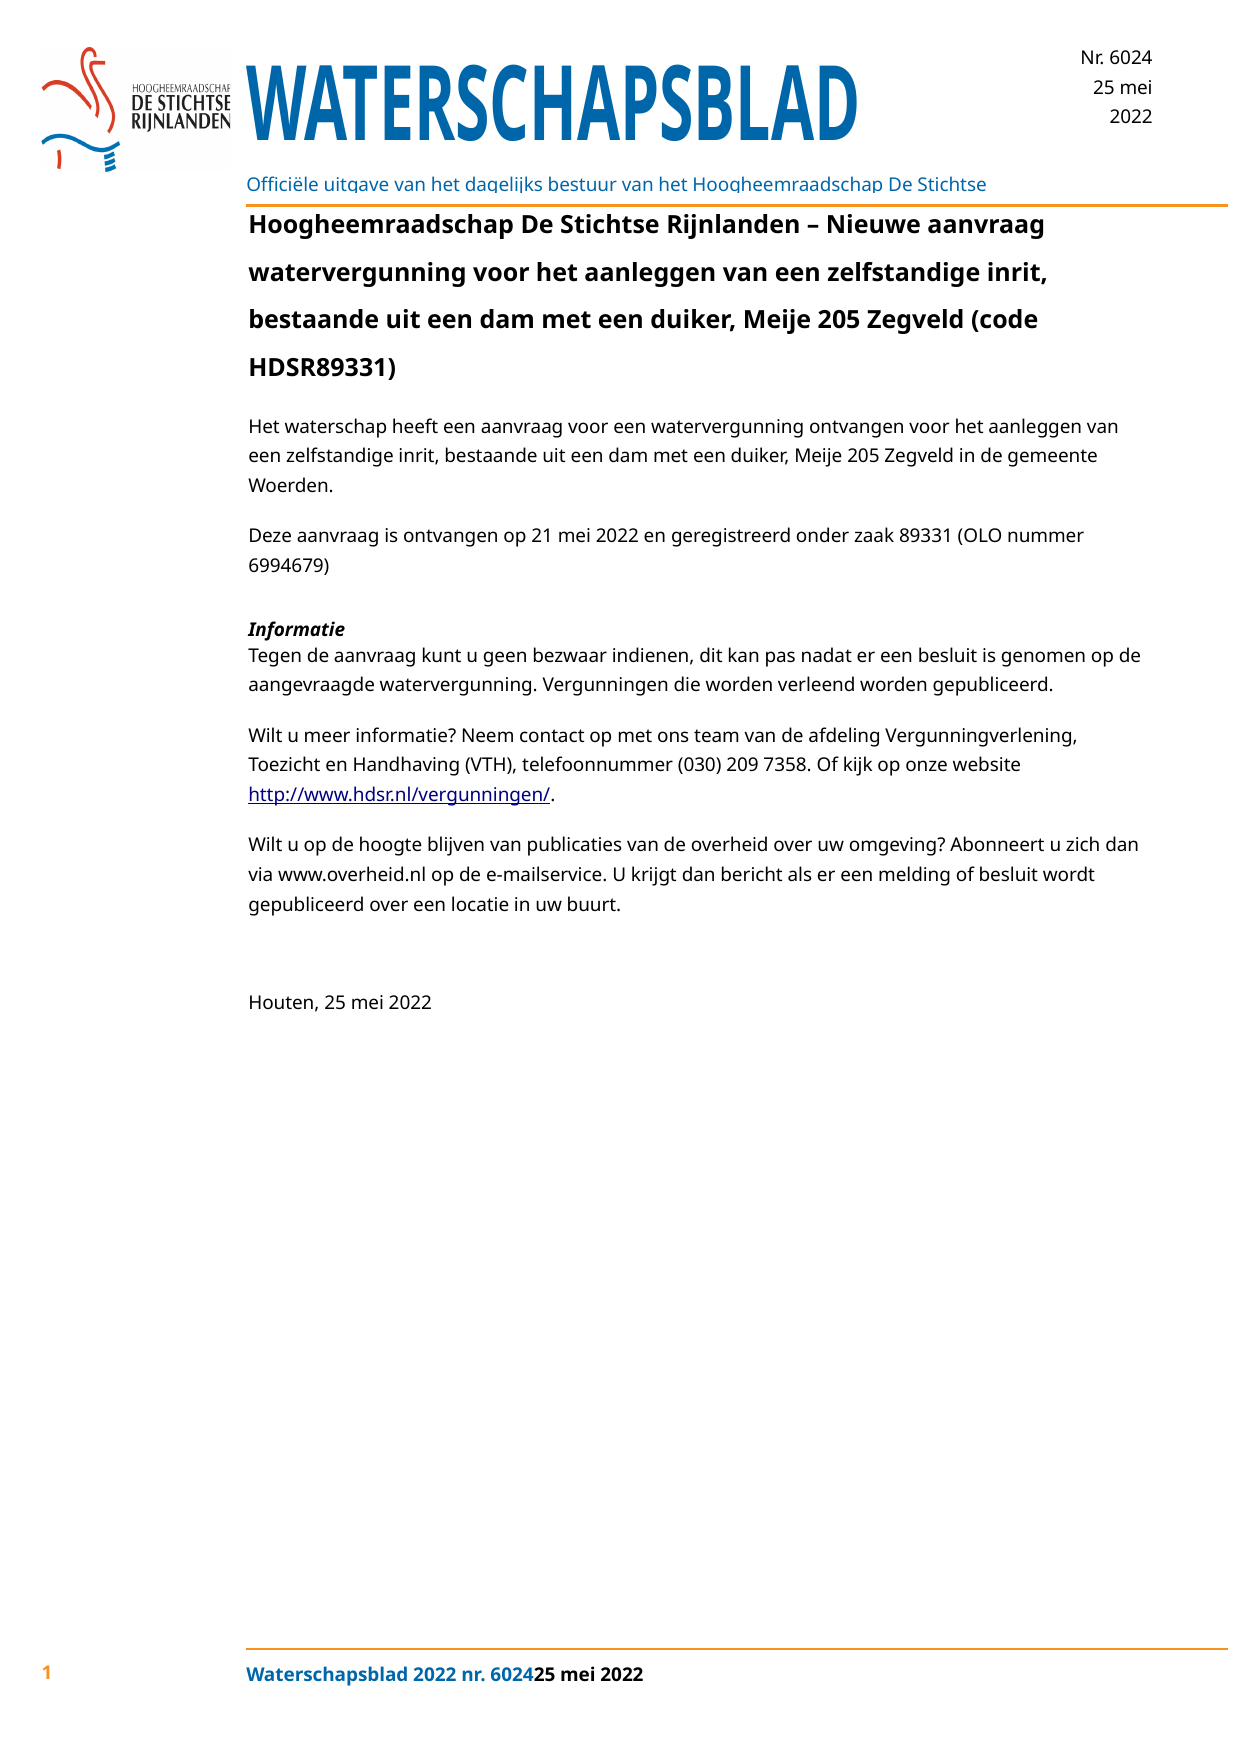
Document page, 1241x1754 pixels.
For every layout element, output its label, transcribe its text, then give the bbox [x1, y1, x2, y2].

text Hoogheemraadschap De Stichtse Rijnlanden – Nieuwe aanvraag watervergunning voor het aanleggen van een zelfstandige inrit, bestaande uit een dam met een duiker, Meije 205 Zegveld (code HDSR89331) [248, 207, 1152, 384]
text Wilt u meer informatie? Neem contact op met ons team van de afdeling Vergunningverlening, Toezicht en Handhaving (VTH), telefoonnummer (030) 209 7358. Of kijk op onze website http://www.hdsr.nl/vergunningen/. [248, 722, 1152, 807]
picture [41, 47, 231, 172]
text Informatie [248, 616, 1152, 642]
text Houten, 25 mei 2022 [248, 989, 1152, 1015]
text Tegen de aanvraag kunt u geen bezwaar indienen, dit kan pas nadat er een besluit is genomen op de aangevraagde watervergunning. Vergunningen die worden verleend worden gepubliceerd. [248, 642, 1152, 697]
text Deze aanvraag is ontvangen op 21 mei 2022 en geregistreerd onder zaak 89331 (OLO nummer 6994679) [248, 523, 1152, 578]
text Wilt u op de hoogte blijven van publicaties van de overheid over uw omgeving? Abonneert u zich dan via www.overheid.nl op de e-mailservice. U krijgt dan bericht als er een melding of besluit wordt gepubliceerd over een locatie in uw buurt. [248, 832, 1152, 916]
text Het waterschap heeft een aanvraag voor een watervergunning ontvangen voor het aanleggen van een zelfstandige inrit, bestaande uit een dam met een duiker, Meije 205 Zegveld in de gemeente Woerden. [248, 413, 1152, 498]
